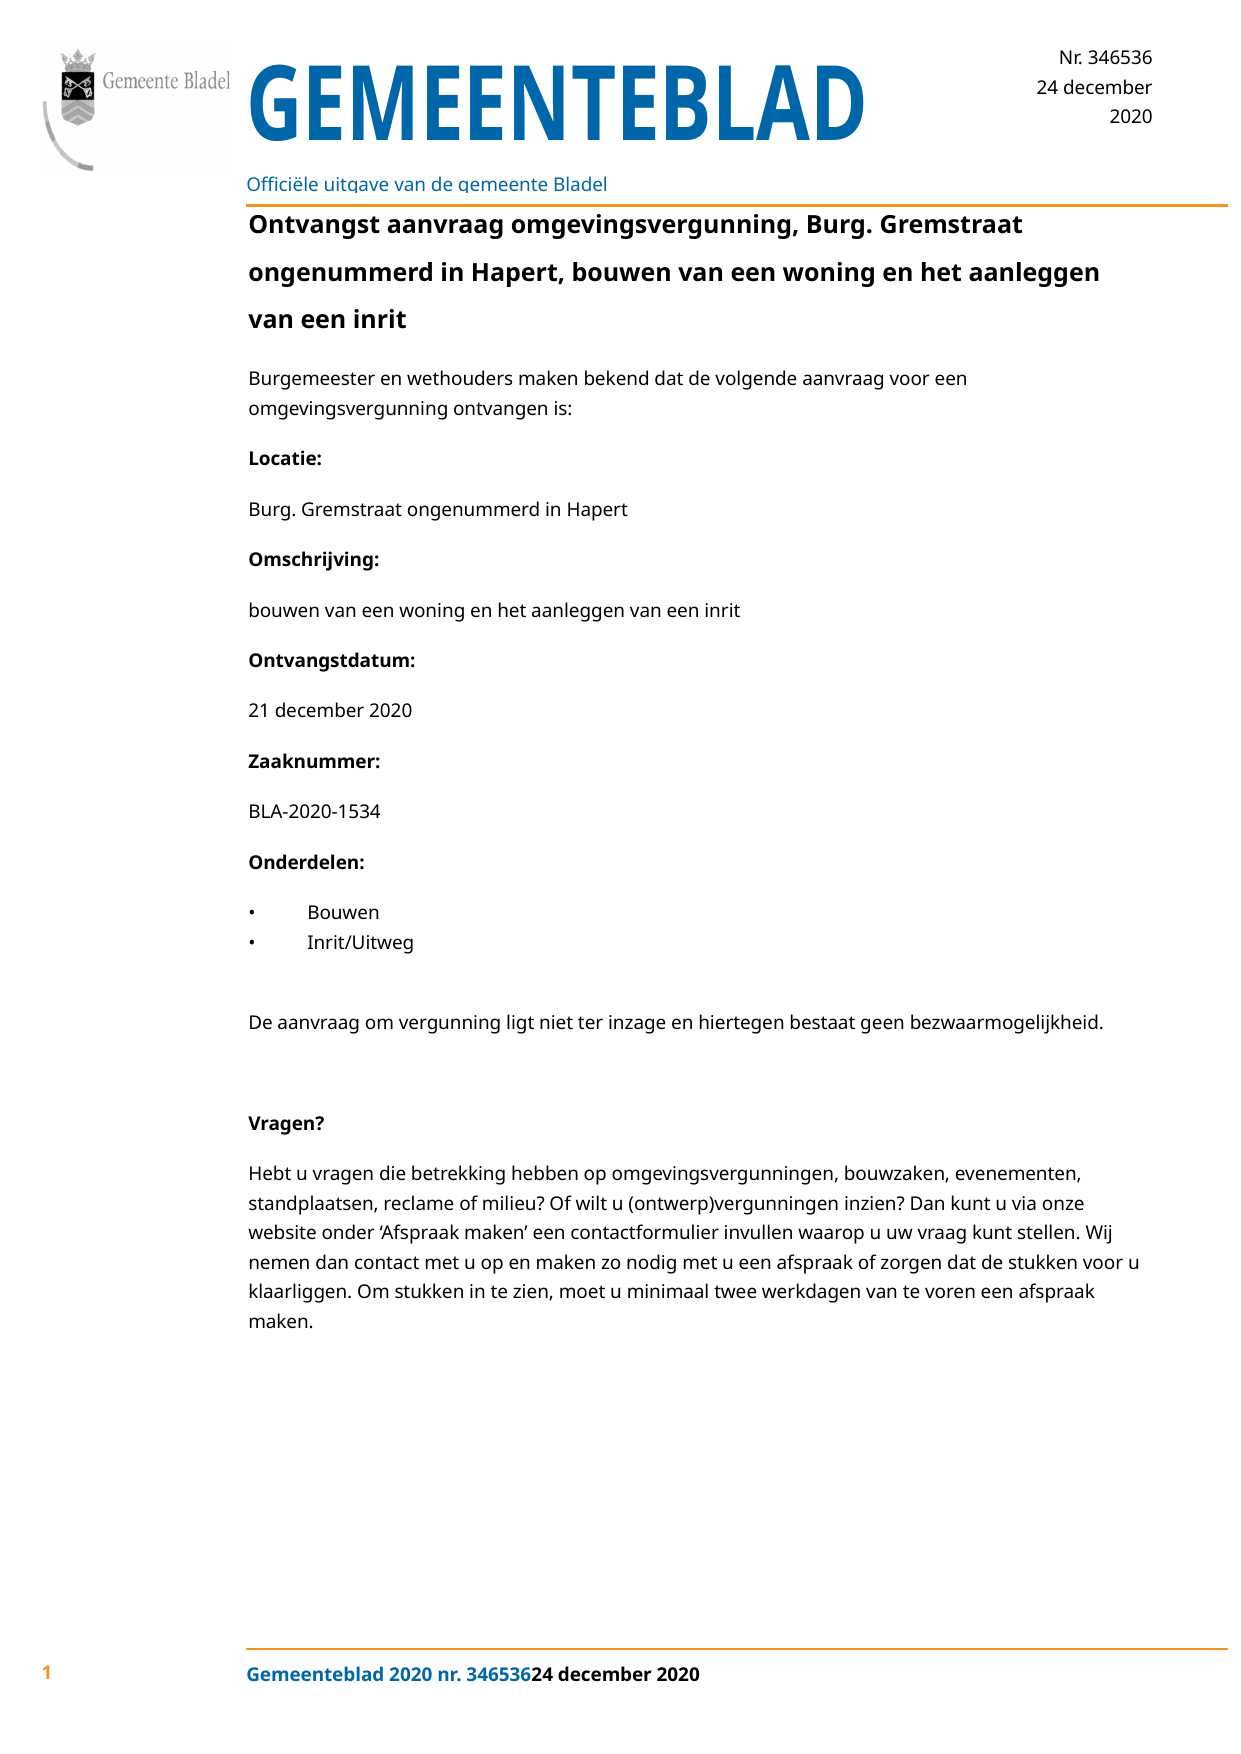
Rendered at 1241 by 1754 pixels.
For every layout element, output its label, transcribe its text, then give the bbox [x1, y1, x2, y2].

text Ontvangstdatum: [248, 647, 1152, 673]
text Ontvangst aanvraag omgevingsvergunning, Burg. Gremstraat ongenummerd in Hapert, bouwen van een woning en het aanleggen van een inrit [248, 207, 1152, 336]
list Bouwen [248, 899, 1152, 925]
text Onderdelen: [248, 849, 1152, 874]
list Inrit/Uitweg [248, 929, 1152, 954]
text Zaaknummer: [248, 748, 1152, 774]
text Vragen? [248, 1110, 1152, 1135]
text Locatie: [248, 446, 1152, 471]
text De aanvraag om vergunning ligt niet ter inzage en hiertegen bestaat geen bezwaarmogelijkheid. [248, 1009, 1152, 1034]
text bouwen van een woning en het aanleggen van een inrit [248, 597, 1152, 622]
text Burg. Gremstraat ongenummerd in Hapert [248, 496, 1152, 522]
picture [41, 47, 231, 172]
text Hebt u vragen die betrekking hebben op omgevingsvergunningen, bouwzaken, evenementen, standplaatsen, reclame of milieu? Of wilt u (ontwerp)vergunningen inzien? Dan kunt u via onze website onder ‘Afspraak maken’ een contactformulier invullen waarop u uw vraag kunt stellen. Wij nemen dan contact met u op en maken zo nodig met u een afspraak of zorgen dat de stukken voor u klaarliggen. Om stukken in te zien, moet u minimaal twee werkdagen van te voren een afspraak maken. [248, 1160, 1152, 1334]
text 21 december 2020 [248, 698, 1152, 723]
text Omschrijving: [248, 546, 1152, 572]
text Burgemeester en wethouders maken bekend dat de volgende aanvraag voor een omgevingsvergunning ontvangen is: [248, 366, 1152, 421]
text BLA-2020-1534 [248, 798, 1152, 824]
